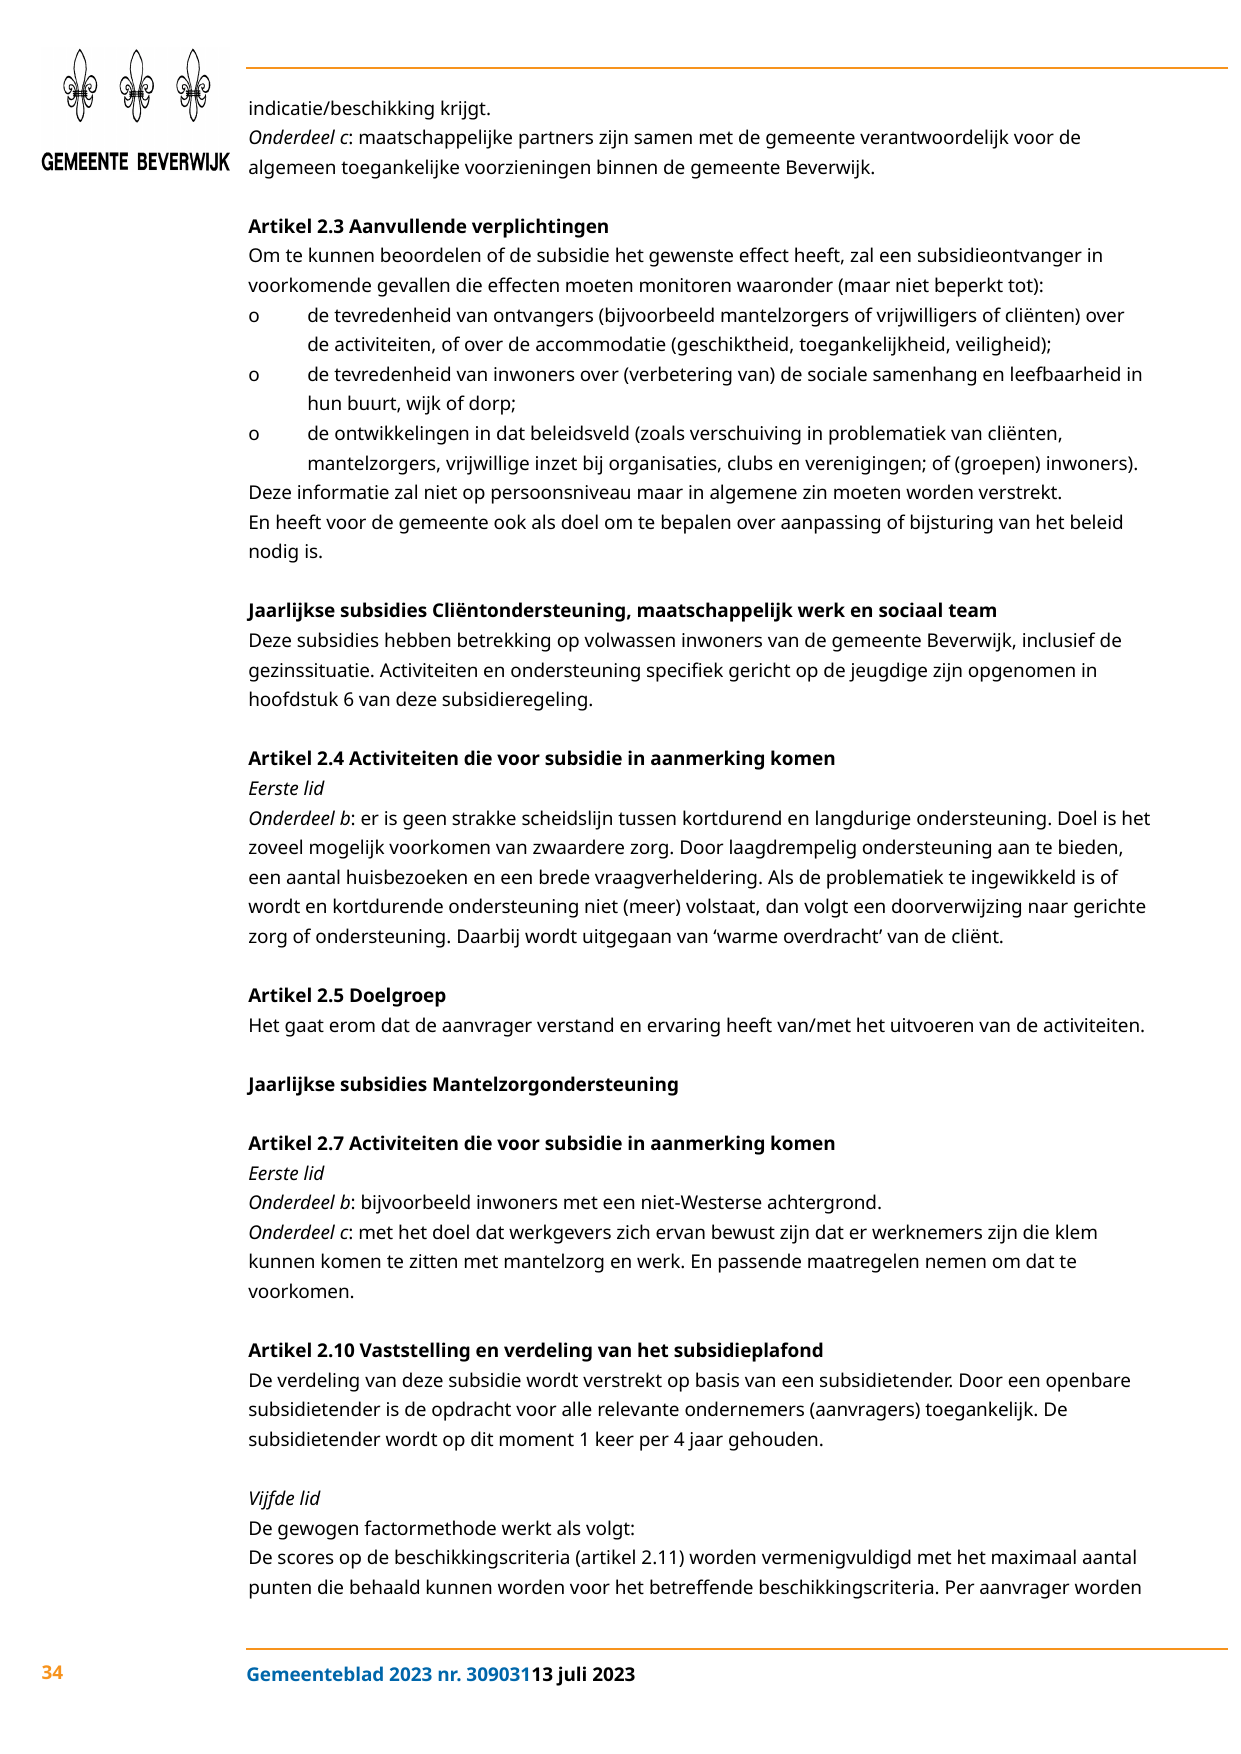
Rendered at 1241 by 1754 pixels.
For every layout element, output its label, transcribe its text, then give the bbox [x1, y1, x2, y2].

text Onderdeel c: maatschappelijke partners zijn samen met de gemeente verantwoordelijk voor de algemeen toegankelijke voorzieningen binnen de gemeente Beverwijk. [248, 124, 1152, 180]
text Het gaat erom dat de aanvrager verstand en ervaring heeft van/met het uitvoeren van de activiteiten. [248, 1012, 1152, 1038]
text Artikel 2.10 Vaststelling en verdeling van het subsidieplafond [248, 1337, 1152, 1363]
text De verdeling van deze subsidie wordt verstrekt op basis van een subsidietender. Door een openbare subsidietender is de opdracht voor alle relevante ondernemers (aanvragers) toegankelijk. De subsidietender wordt op dit moment 1 keer per 4 jaar gehouden. [248, 1367, 1152, 1452]
text Deze subsidies hebben betrekking op volwassen inwoners van de gemeente Beverwijk, inclusief de gezinssituatie. Activiteiten en ondersteuning specifiek gericht op de jeugdige zijn opgenomen in hoofdstuk 6 van deze subsidieregeling. [248, 627, 1152, 712]
picture [41, 47, 231, 172]
text Artikel 2.4 Activiteiten die voor subsidie in aanmerking komen [248, 746, 1152, 771]
text Deze informatie zal niet op persoonsniveau maar in algemene zin moeten worden verstrekt. [248, 479, 1152, 505]
text Artikel 2.5 Doelgroep [248, 982, 1152, 1008]
list de ontwikkelingen in dat beleidsveld (zoals verschuiving in problematiek van cliënten, mantelzorgers, vrijwillige inzet bij organisaties, clubs en verenigingen; of (groepen) inwoners). [248, 420, 1152, 476]
text Jaarlijkse subsidies Cliëntondersteuning, maatschappelijk werk en sociaal team [248, 598, 1152, 623]
text Onderdeel c: met het doel dat werkgevers zich ervan bewust zijn dat er werknemers zijn die klem kunnen komen te zitten met mantelzorg en werk. En passende maatregelen nemen om dat te voorkomen. [248, 1219, 1152, 1304]
text En heeft voor de gemeente ook als doel om te bepalen over aanpassing of bijsturing van het beleid nodig is. [248, 509, 1152, 564]
text Artikel 2.7 Activiteiten die voor subsidie in aanmerking komen [248, 1130, 1152, 1156]
text Onderdeel b: bijvoorbeeld inwoners met een niet-Westerse achtergrond. [248, 1189, 1152, 1215]
text Onderdeel b: er is geen strakke scheidslijn tussen kortdurend en langdurige ondersteuning. Doel is het zoveel mogelijk voorkomen van zwaardere zorg. Door laagdrempelig ondersteuning aan te bieden, een aantal huisbezoeken en een brede vraagverheldering. Als de problematiek te ingewikkeld is of wordt en kortdurende ondersteuning niet (meer) volstaat, dan volgt een doorverwijzing naar gerichte zorg of ondersteuning. Daarbij wordt uitgegaan van ‘warme overdracht’ van de cliënt. [248, 805, 1152, 949]
text De scores op de beschikkingscriteria (artikel 2.11) worden vermenigvuldigd met het maximaal aantal punten die behaald kunnen worden voor het betreffende beschikkingscriteria. Per aanvrager worden [248, 1544, 1152, 1600]
text De gewogen factormethode werkt als volgt: [248, 1515, 1152, 1541]
text Eerste lid [248, 775, 1152, 801]
list de tevredenheid van inwoners over (verbetering van) de sociale samenhang en leefbaarheid in hun buurt, wijk of dorp; [248, 361, 1152, 416]
list de tevredenheid van ontvangers (bijvoorbeeld mantelzorgers of vrijwilligers of cliënten) over de activiteiten, of over de accommodatie (geschiktheid, toegankelijkheid, veiligheid); [248, 302, 1152, 357]
text Om te kunnen beoordelen of de subsidie het gewenste effect heeft, zal een subsidieontvanger in voorkomende gevallen die effecten moeten monitoren waaronder (maar niet beperkt tot): [248, 243, 1152, 298]
text Vijfde lid [248, 1485, 1152, 1511]
text Jaarlijkse subsidies Mantelzorgondersteuning [248, 1071, 1152, 1097]
text Artikel 2.3 Aanvullende verplichtingen [248, 213, 1152, 239]
text indicatie/beschikking krijgt. [248, 95, 1152, 121]
text Eerste lid [248, 1160, 1152, 1186]
